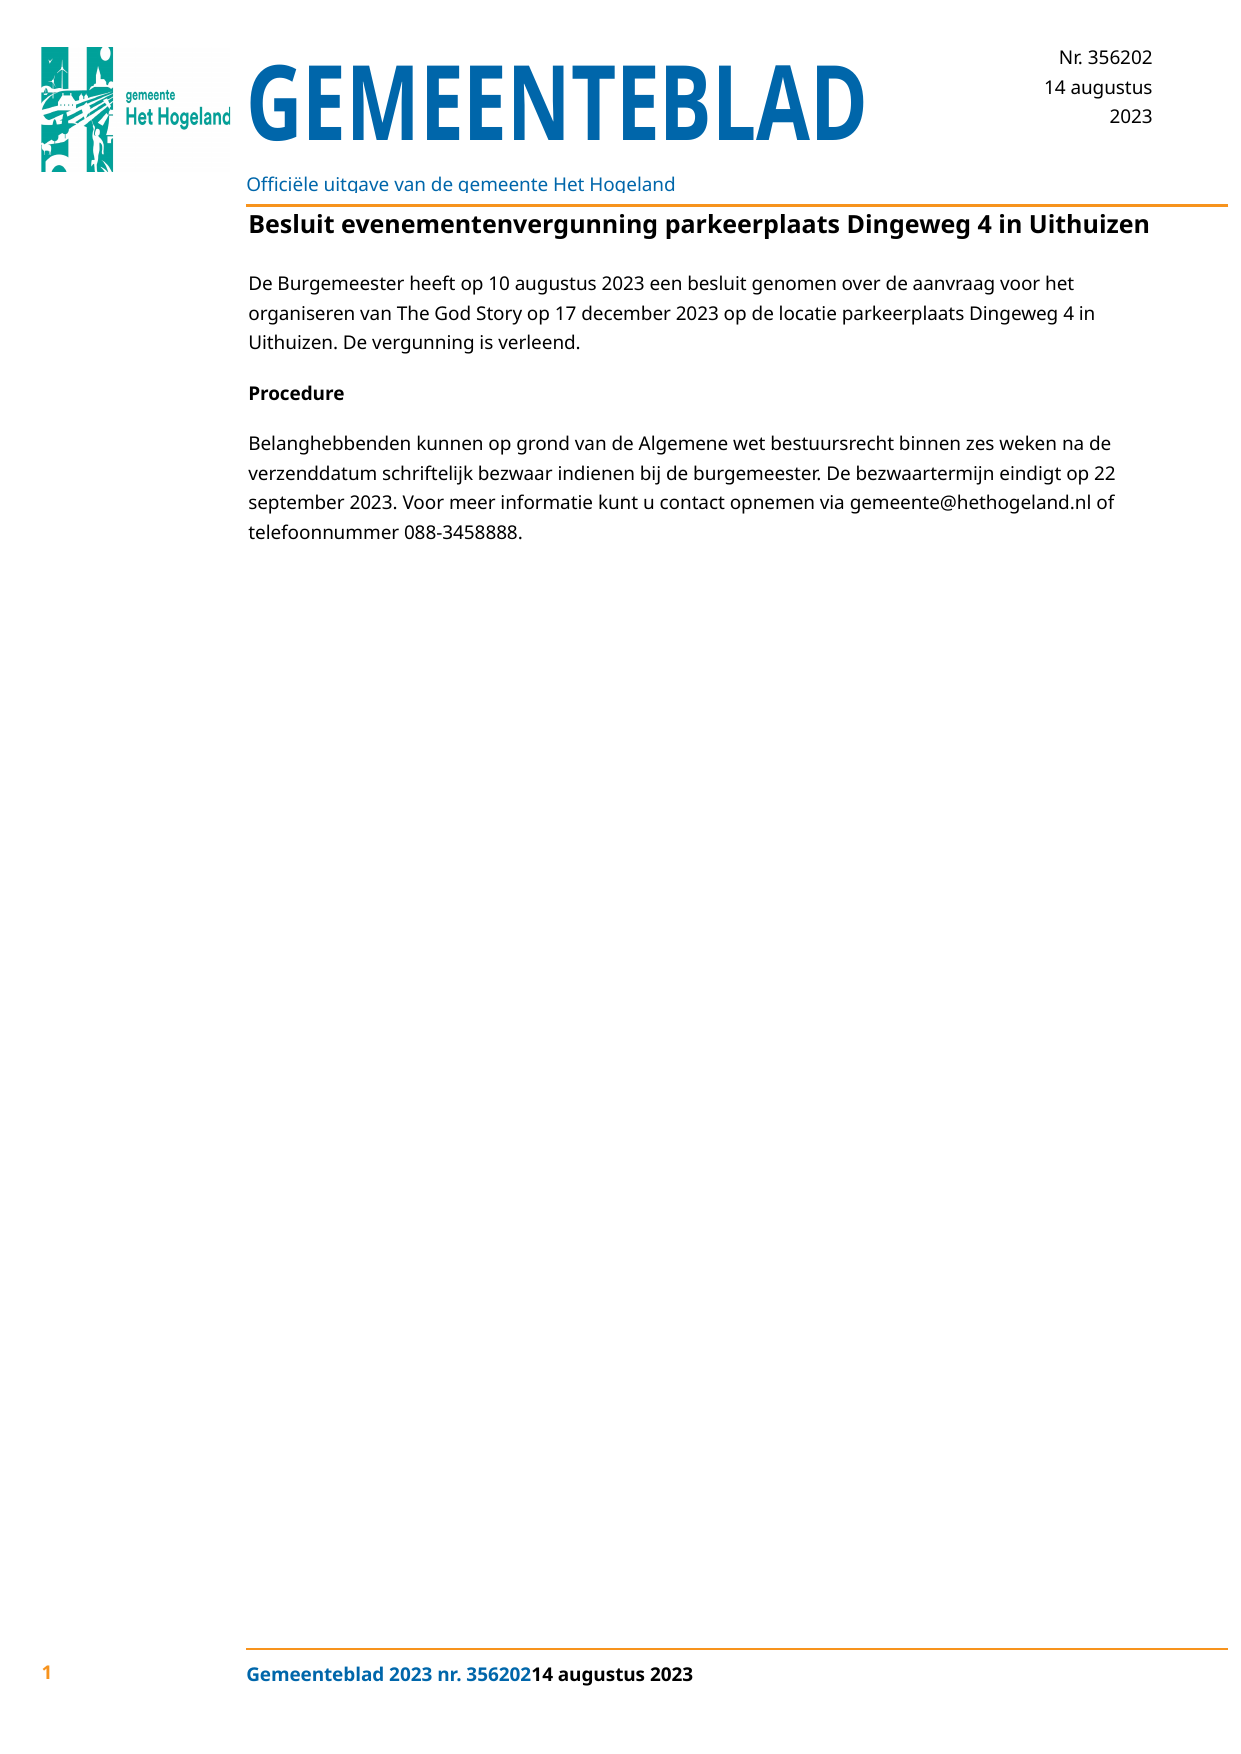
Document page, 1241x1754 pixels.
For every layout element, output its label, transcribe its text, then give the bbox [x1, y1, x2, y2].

text De Burgemeester heeft op 10 augustus 2023 een besluit genomen over de aanvraag voor het organiseren van The God Story op 17 december 2023 op de locatie parkeerplaats Dingeweg 4 in Uithuizen. De vergunning is verleend. [248, 270, 1152, 355]
text Besluit evenementenvergunning parkeerplaats Dingeweg 4 in Uithuizen [248, 207, 1152, 241]
text Procedure [248, 380, 1152, 406]
text Belanghebbenden kunnen op grond van de Algemene wet bestuursrecht binnen zes weken na de verzenddatum schriftelijk bezwaar indienen bij de burgemeester. De bezwaartermijn eindigt op 22 september 2023. Voor meer informatie kunt u contact opnemen via gemeente@hethogeland.nl of telefoonnummer 088-3458888. [248, 430, 1152, 545]
picture [41, 47, 231, 172]
